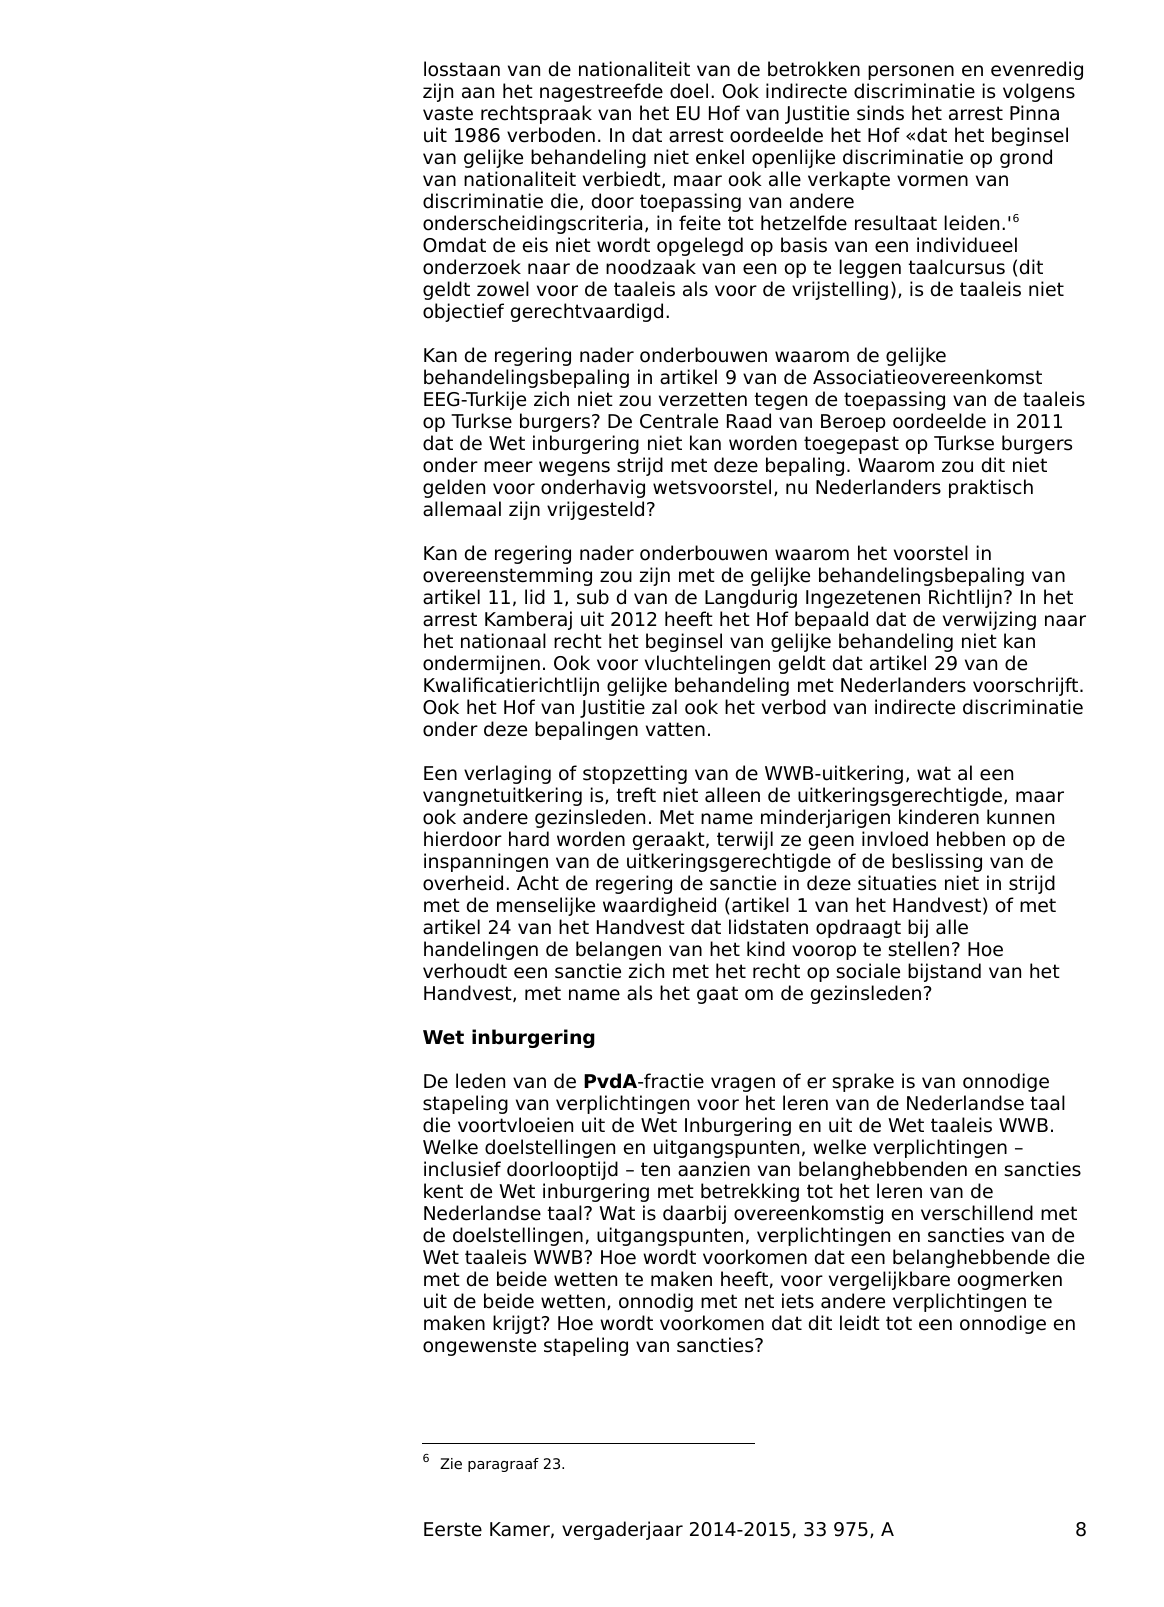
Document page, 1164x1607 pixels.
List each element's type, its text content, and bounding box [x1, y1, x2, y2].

text Zie paragraaf 23. [422, 1452, 1087, 1474]
text Een verlaging of stopzetting van de WWB-uitkering, wat al een vangnetuitkering is, treft niet alleen de uitkeringsgerechtigde, maar ook andere gezinsleden. Met name minderjarigen kinderen kunnen hierdoor hard worden geraakt, terwijl ze geen invloed hebben op de inspanningen van de uitkeringsgerechtigde of de beslissing van de overheid. Acht de regering de sanctie in deze situaties niet in strijd met de menselijke waardigheid (artikel 1 van het Handvest) of met artikel 24 van het Handvest dat lidstaten opdraagt bij alle handelingen de belangen van het kind voorop te stellen? Hoe verhoudt een sanctie zich met het recht op sociale bijstand van het Handvest, met name als het gaat om de gezinsleden? [422, 763, 1087, 1005]
text losstaan van de nationaliteit van de betrokken personen en evenredig zijn aan het nagestreefde doel. Ook indirecte discriminatie is volgens vaste rechtspraak van het EU Hof van Justitie sinds het arrest Pinna uit 1986 verboden. In dat arrest oordeelde het Hof «dat het beginsel van gelijke behandeling niet enkel openlijke discriminatie op grond van nationaliteit verbiedt, maar ook alle verkapte vormen van discriminatie die, door toepassing van andere onderscheidingscriteria, in feite tot hetzelfde resultaat leiden.' [422, 59, 1087, 235]
text De leden van de PvdA-fractie vragen of er sprake is van onnodige stapeling van verplichtingen voor het leren van de Nederlandse taal die voortvloeien uit de Wet Inburgering en uit de Wet taaleis WWB. Welke doelstellingen en uitgangspunten, welke verplichtingen – inclusief doorlooptijd – ten aanzien van belanghebbenden en sancties kent de Wet inburgering met betrekking tot het leren van de Nederlandse taal? Wat is daarbij overeenkomstig en verschillend met de doelstellingen, uitgangspunten, verplichtingen en sancties van de Wet taaleis WWB? Hoe wordt voorkomen dat een belanghebbende die met de beide wetten te maken heeft, voor vergelijkbare oogmerken uit de beide wetten, onnodig met net iets andere verplichtingen te maken krijgt? Hoe wordt voorkomen dat dit leidt tot een onnodige en ongewenste stapeling van sancties? [422, 1071, 1087, 1357]
text Kan de regering nader onderbouwen waarom het voorstel in overeenstemming zou zijn met de gelijke behandelingsbepaling van artikel 11, lid 1, sub d van de Langdurig Ingezetenen Richtlijn? In het arrest Kamberaj uit 2012 heeft het Hof bepaald dat de verwijzing naar het nationaal recht het beginsel van gelijke behandeling niet kan ondermijnen. Ook voor vluchtelingen geldt dat artikel 29 van de Kwalificatierichtlijn gelijke behandeling met Nederlanders voorschrijft. Ook het Hof van Justitie zal ook het verbod van indirecte discriminatie onder deze bepalingen vatten. [422, 543, 1087, 741]
subtitle Wet inburgering [422, 1027, 1087, 1049]
text Omdat de eis niet wordt opgelegd op basis van een individueel onderzoek naar de noodzaak van een op te leggen taalcursus (dit geldt zowel voor de taaleis als voor de vrijstelling), is de taaleis niet objectief gerechtvaardigd. [422, 235, 1087, 323]
text Kan de regering nader onderbouwen waarom de gelijke behandelingsbepaling in artikel 9 van de Associatieovereenkomst EEG-Turkije zich niet zou verzetten tegen de toepassing van de taaleis op Turkse burgers? De Centrale Raad van Beroep oordeelde in 2011 dat de Wet inburgering niet kan worden toegepast op Turkse burgers onder meer wegens strijd met deze bepaling. Waarom zou dit niet gelden voor onderhavig wetsvoorstel, nu Nederlanders praktisch allemaal zijn vrijgesteld? [422, 345, 1087, 521]
